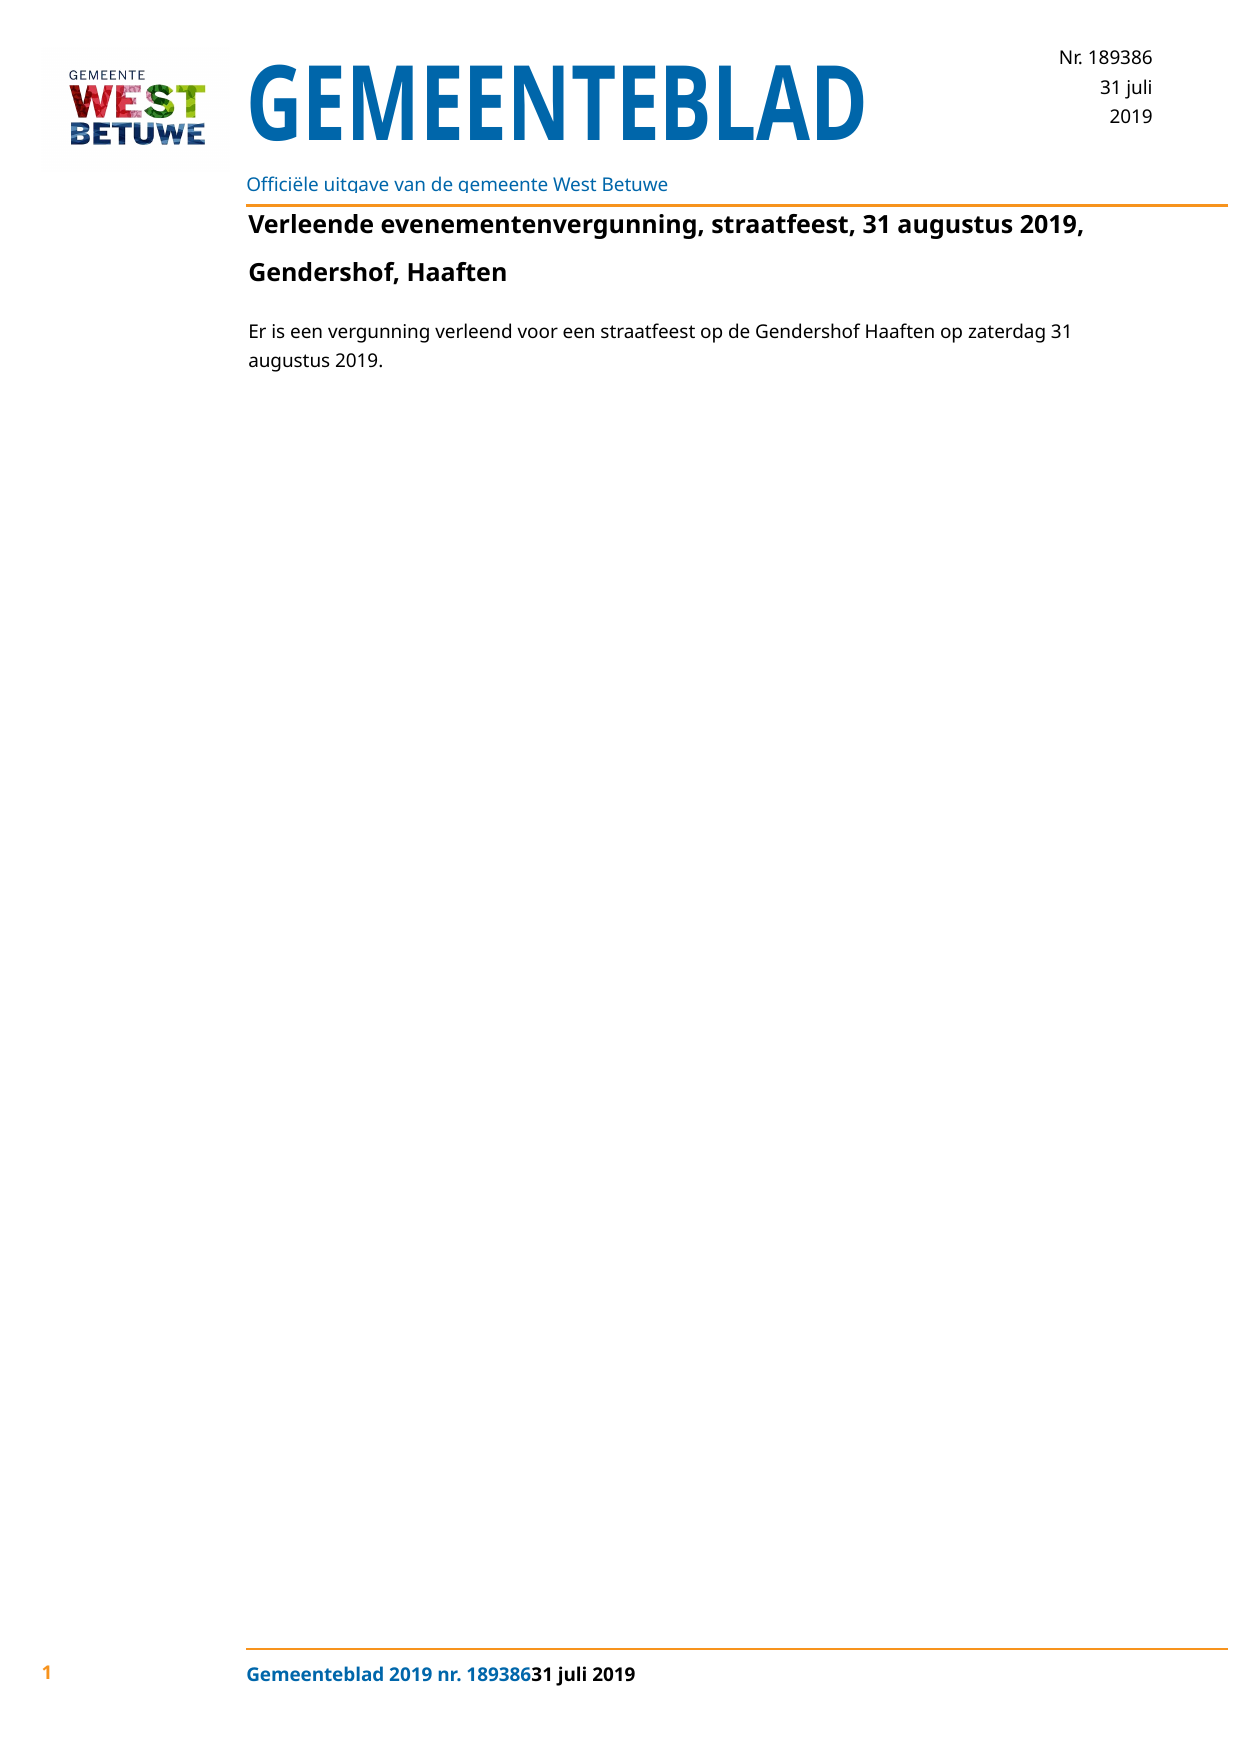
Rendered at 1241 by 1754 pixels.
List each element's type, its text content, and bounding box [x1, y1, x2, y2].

text Verleende evenementenvergunning, straatfeest, 31 augustus 2019, Gendershof, Haaften [248, 207, 1152, 288]
text Er is een vergunning verleend voor een straatfeest op de Gendershof Haaften op zaterdag 31 augustus 2019. [248, 318, 1152, 373]
picture [41, 47, 231, 172]
